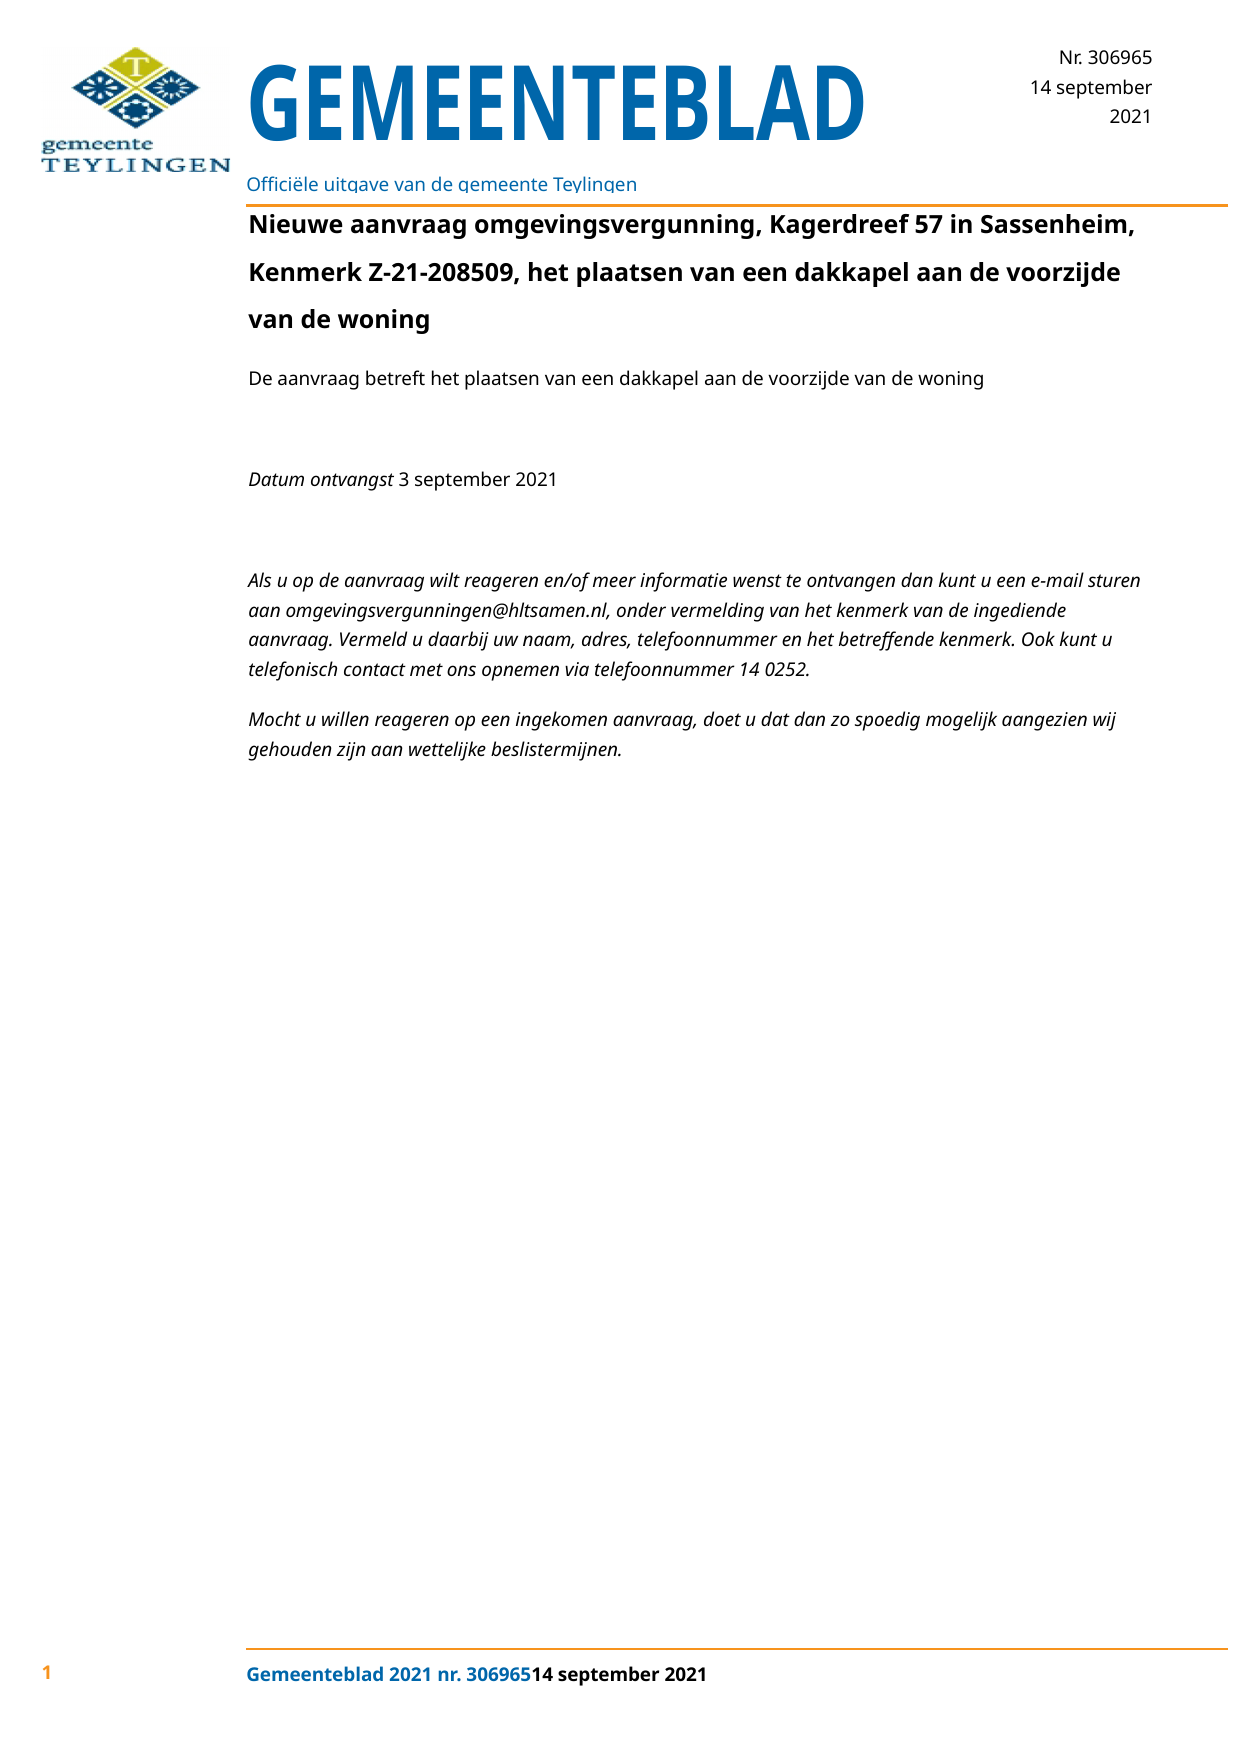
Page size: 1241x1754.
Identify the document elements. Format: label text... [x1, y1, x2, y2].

picture [41, 47, 231, 172]
text De aanvraag betreft het plaatsen van een dakkapel aan de voorzijde van de woning [248, 366, 1152, 391]
text Als u op de aanvraag wilt reageren en/of meer informatie wenst te ontvangen dan kunt u een e-mail sturen aan omgevingsvergunningen@hltsamen.nl, onder vermelding van het kenmerk van de ingediende aanvraag. Vermeld u daarbij uw naam, adres, telefoonnummer en het betreffende kenmerk. Ook kunt u telefonisch contact met ons opnemen via telefoonnummer 14 0252. [248, 567, 1152, 682]
text Nieuwe aanvraag omgevingsvergunning, Kagerdreef 57 in Sassenheim, Kenmerk Z-21-208509, het plaatsen van een dakkapel aan de voorzijde van de woning [248, 207, 1152, 336]
text Mocht u willen reageren op een ingekomen aanvraag, doet u dat dan zo spoedig mogelijk aangezien wij gehouden zijn aan wettelijke beslistermijnen. [248, 706, 1152, 762]
text Datum ontvangst 3 september 2021 [248, 466, 1152, 492]
